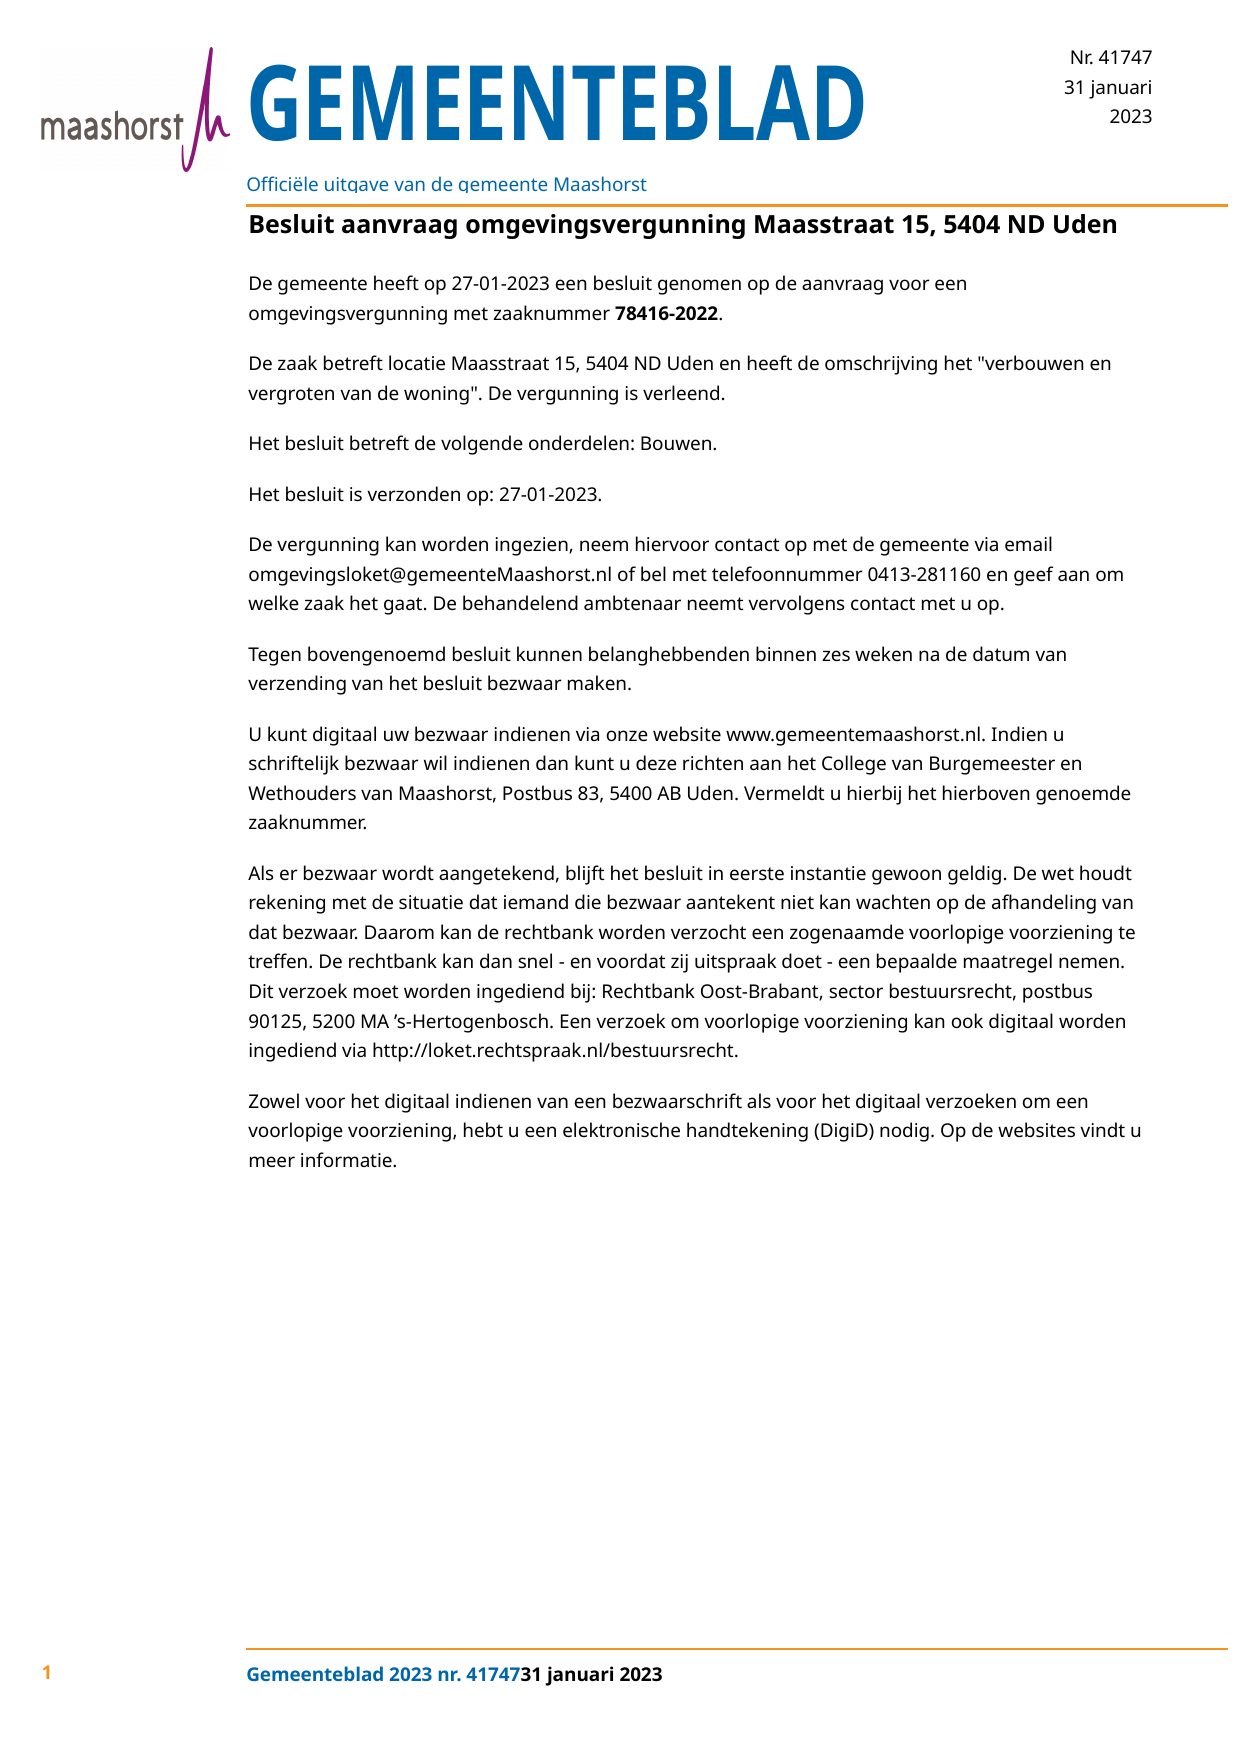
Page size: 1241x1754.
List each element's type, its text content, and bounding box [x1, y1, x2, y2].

text Het besluit is verzonden op: 27-01-2023. [248, 481, 1152, 506]
text Het besluit betreft de volgende onderdelen: Bouwen. [248, 430, 1152, 456]
picture [41, 47, 231, 172]
text Als er bezwaar wordt aangetekend, blijft het besluit in eerste instantie gewoon geldig. De wet houdt rekening met de situatie dat iemand die bezwaar aantekent niet kan wachten op de afhandeling van dat bezwaar. Daarom kan de rechtbank worden verzocht een zogenaamde voorlopige voorziening te treffen. De rechtbank kan dan snel - en voordat zij uitspraak doet - een bepaalde maatregel nemen. Dit verzoek moet worden ingediend bij: Rechtbank Oost-Brabant, sector bestuursrecht, postbus 90125, 5200 MA ’s-Hertogenbosch. Een verzoek om voorlopige voorziening kan ook digitaal worden ingediend via http://loket.rechtspraak.nl/bestuursrecht. [248, 860, 1152, 1063]
text De gemeente heeft op 27-01-2023 een besluit genomen op de aanvraag voor een omgevingsvergunning met zaaknummer 78416-2022. [248, 270, 1152, 326]
text Zowel voor het digitaal indienen van een bezwaarschrift als voor het digitaal verzoeken om een voorlopige voorziening, hebt u een elektronische handtekening (DigiD) nodig. Op de websites vindt u meer informatie. [248, 1088, 1152, 1173]
text Tegen bovengenoemd besluit kunnen belanghebbenden binnen zes weken na de datum van verzending van het besluit bezwaar maken. [248, 641, 1152, 696]
text De zaak betreft locatie Maasstraat 15, 5404 ND Uden en heeft de omschrijving het "verbouwen en vergroten van de woning". De vergunning is verleend. [248, 350, 1152, 406]
text De vergunning kan worden ingezien, neem hiervoor contact op met de gemeente via email omgevingsloket@gemeenteMaashorst.nl of bel met telefoonnummer 0413-281160 en geef aan om welke zaak het gaat. De behandelend ambtenaar neemt vervolgens contact met u op. [248, 531, 1152, 616]
text Besluit aanvraag omgevingsvergunning Maasstraat 15, 5404 ND Uden [248, 207, 1152, 241]
text U kunt digitaal uw bezwaar indienen via onze website www.gemeentemaashorst.nl. Indien u schriftelijk bezwaar wil indienen dan kunt u deze richten aan het College van Burgemeester en Wethouders van Maashorst, Postbus 83, 5400 AB Uden. Vermeldt u hierbij het hierboven genoemde zaaknummer. [248, 721, 1152, 835]
